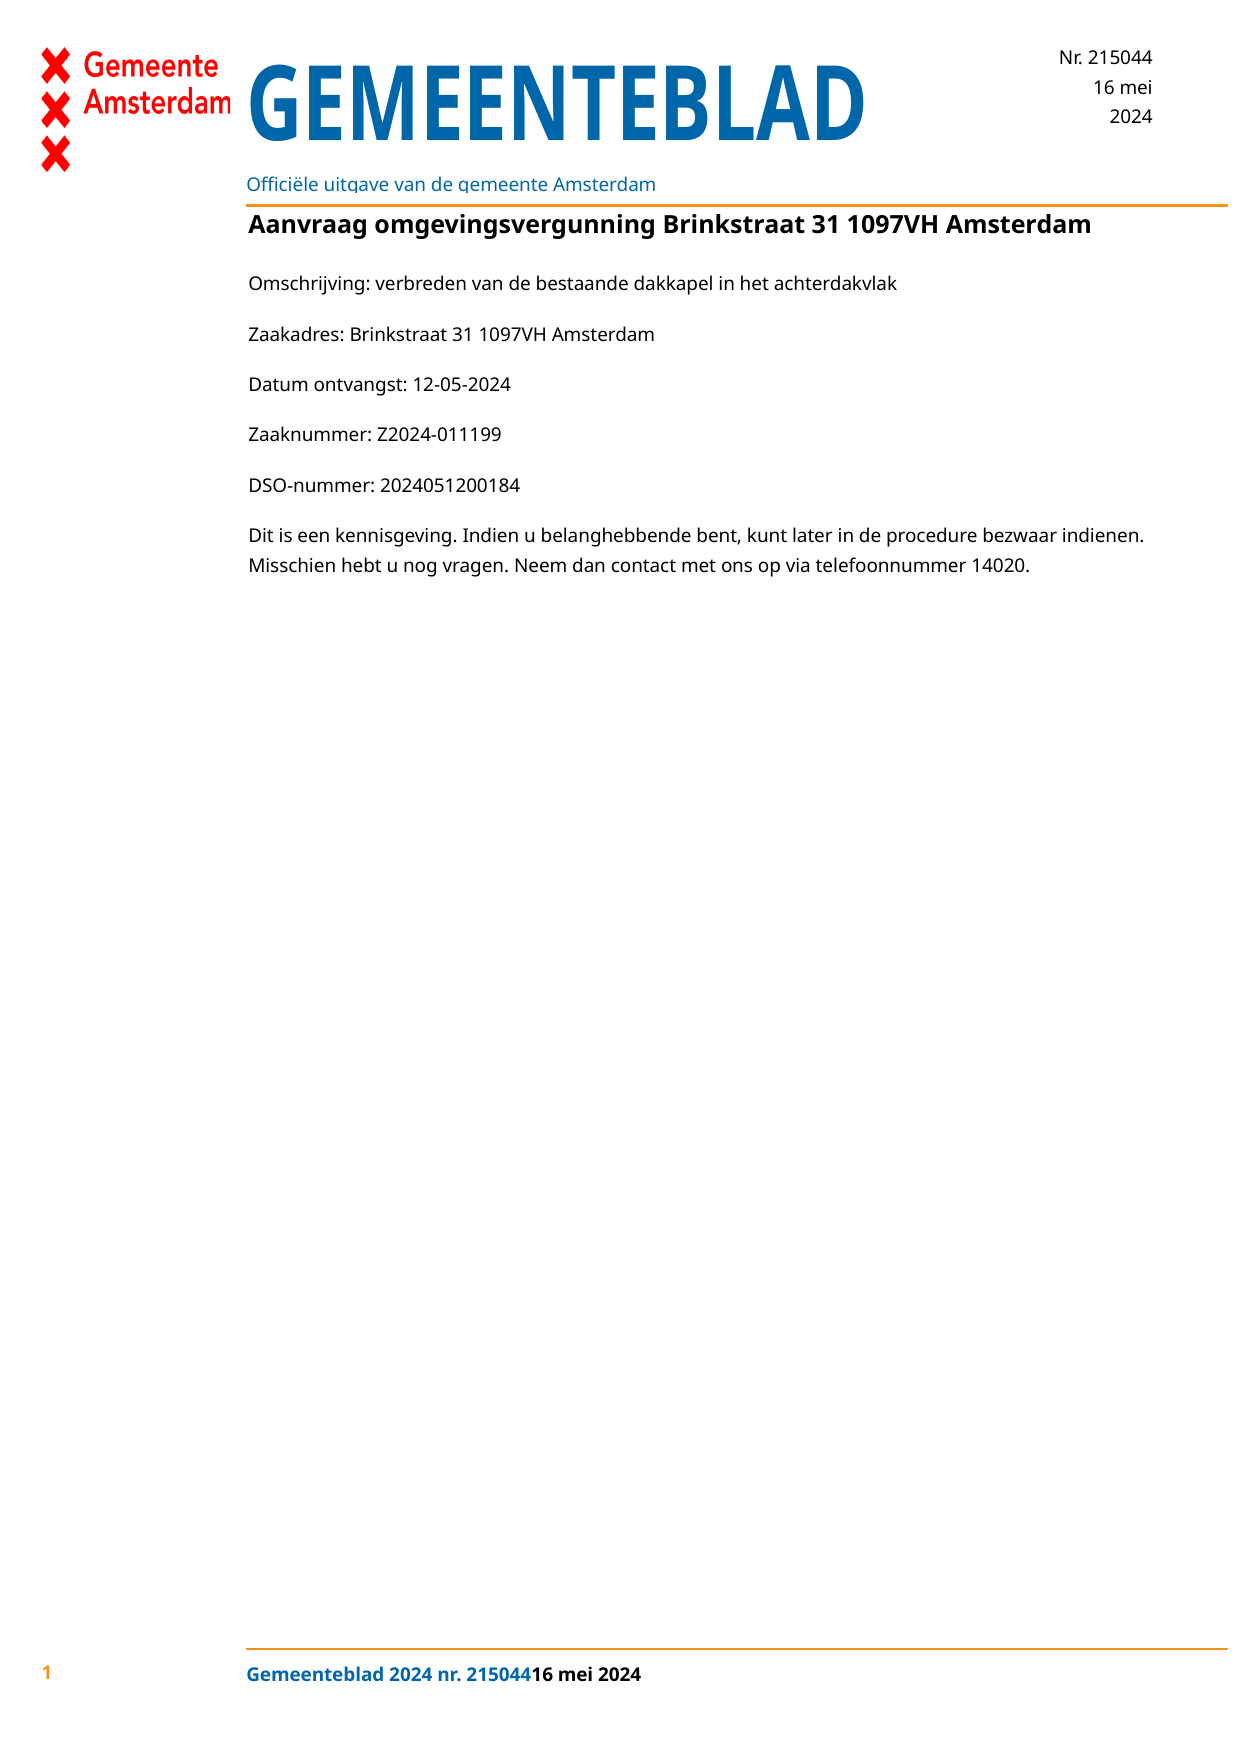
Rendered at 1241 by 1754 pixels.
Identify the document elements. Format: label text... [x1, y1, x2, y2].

picture [41, 47, 231, 172]
text Aanvraag omgevingsvergunning Brinkstraat 31 1097VH Amsterdam [248, 207, 1152, 241]
text DSO-nummer: 2024051200184 [248, 472, 1152, 498]
text Omschrijving: verbreden van de bestaande dakkapel in het achterdakvlak [248, 270, 1152, 296]
text Dit is een kennisgeving. Indien u belanghebbende bent, kunt later in de procedure bezwaar indienen. Misschien hebt u nog vragen. Neem dan contact met ons op via telefoonnummer 14020. [248, 522, 1152, 578]
text Datum ontvangst: 12-05-2024 [248, 371, 1152, 397]
text Zaaknummer: Z2024-011199 [248, 422, 1152, 447]
text Zaakadres: Brinkstraat 31 1097VH Amsterdam [248, 321, 1152, 346]
